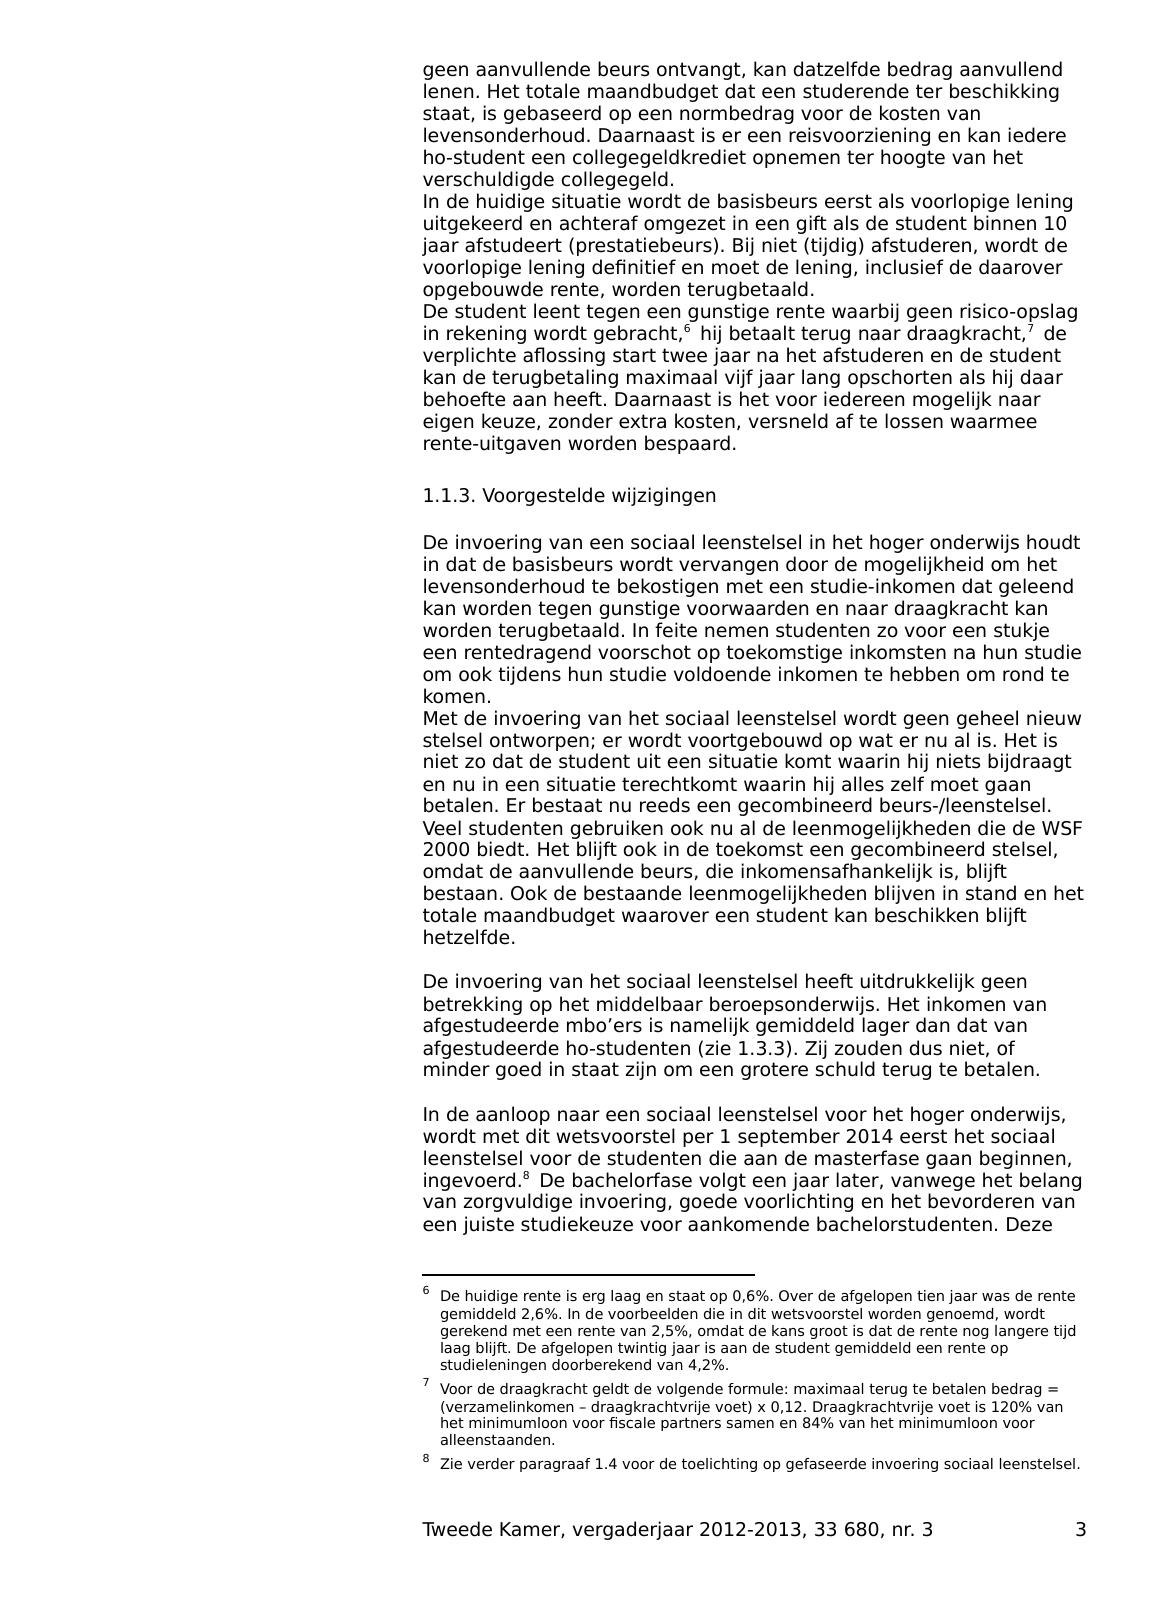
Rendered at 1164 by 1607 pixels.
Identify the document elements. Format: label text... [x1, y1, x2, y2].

text De huidige rente is erg laag en staat op 0,6%. Over de afgelopen tien jaar was de rente gemiddeld 2,6%. In de voorbeelden die in dit wetsvoorstel worden genoemd, wordt gerekend met een rente van 2,5%, omdat de kans groot is dat de rente nog langere tijd laag blijft. De afgelopen twintig jaar is aan de student gemiddeld een rente op studieleningen doorberekend van 4,2%. [422, 1284, 1087, 1374]
text Met de invoering van het sociaal leenstelsel wordt geen geheel nieuw stelsel ontworpen; er wordt voortgebouwd op wat er nu al is. Het is niet zo dat de student uit een situatie komt waarin hij niets bijdraagt en nu in een situatie terechtkomt waarin hij alles zelf moet gaan betalen. Er bestaat nu reeds een gecombineerd beurs-/leenstelsel. Veel studenten gebruiken ook nu al de leenmogelijkheden die de WSF 2000 biedt. Het blijft ook in de toekomst een gecombineerd stelsel, omdat de aanvullende beurs, die inkomensafhankelijk is, blijft bestaan. Ook de bestaande leenmogelijkheden blijven in stand en het totale maandbudget waarover een student kan beschikken blijft hetzelfde. [422, 707, 1087, 949]
text geen aanvullende beurs ontvangt, kan datzelfde bedrag aanvullend lenen. Het totale maandbudget dat een studerende ter beschikking staat, is gebaseerd op een normbedrag voor de kosten van levensonderhoud. Daarnaast is er een reisvoorziening en kan iedere ho-student een collegegeldkrediet opnemen ter hoogte van het verschuldigde collegegeld. [422, 59, 1087, 191]
text De student leent tegen een gunstige rente waarbij geen risico-opslag in rekening wordt gebracht, hij betaalt terug naar draagkracht, de verplichte aflossing start twee jaar na het afstuderen en de student kan de terugbetaling maximaal vijf jaar lang opschorten als hij daar behoefte aan heeft. Daarnaast is het voor iedereen mogelijk naar eigen keuze, zonder extra kosten, versneld af te lossen waarmee rente-uitgaven worden bespaard. [422, 301, 1087, 455]
text De invoering van het sociaal leenstelsel heeft uitdrukkelijk geen betrekking op het middelbaar beroepsonderwijs. Het inkomen van afgestudeerde mbo’ers is namelijk gemiddeld lager dan dat van afgestudeerde ho-studenten (zie 1.3.3). Zij zouden dus niet, of minder goed in staat zijn om een grotere schuld terug te betalen. [422, 971, 1087, 1081]
text Zie verder paragraaf 1.4 voor de toelichting op gefaseerde invoering sociaal leenstelsel. [422, 1452, 1087, 1474]
text Voor de draagkracht geldt de volgende formule: maximaal terug te betalen bedrag = (verzamelinkomen – draagkrachtvrije voet) x 0,12. Draagkrachtvrije voet is 120% van het minimumloon voor fiscale partners samen en 84% van het minimumloon voor alleenstaanden. [422, 1377, 1087, 1449]
text In de huidige situatie wordt de basisbeurs eerst als voorlopige lening uitgekeerd en achteraf omgezet in een gift als de student binnen 10 jaar afstudeert (prestatiebeurs). Bij niet (tijdig) afstuderen, wordt de voorlopige lening definitief en moet de lening, inclusief de daarover opgebouwde rente, worden terugbetaald. [422, 191, 1087, 301]
text De invoering van een sociaal leenstelsel in het hoger onderwijs houdt in dat de basisbeurs wordt vervangen door de mogelijkheid om het levensonderhoud te bekostigen met een studie-inkomen dat geleend kan worden tegen gunstige voorwaarden en naar draagkracht kan worden terugbetaald. In feite nemen studenten zo voor een stukje een rentedragend voorschot op toekomstige inkomsten na hun studie om ook tijdens hun studie voldoende inkomen te hebben om rond te komen. [422, 532, 1087, 707]
subtitle 1.1.3. Voorgestelde wijzigingen [422, 485, 1087, 507]
text In de aanloop naar een sociaal leenstelsel voor het hoger onderwijs, wordt met dit wetsvoorstel per 1 september 2014 eerst het sociaal leenstelsel voor de studenten die aan de masterfase gaan beginnen, ingevoerd. De bachelorfase volgt een jaar later, vanwege het belang van zorgvuldige invoering, goede voorlichting en het bevorderen van een juiste studiekeuze voor aankomende bachelorstudenten. Deze [422, 1103, 1087, 1235]
